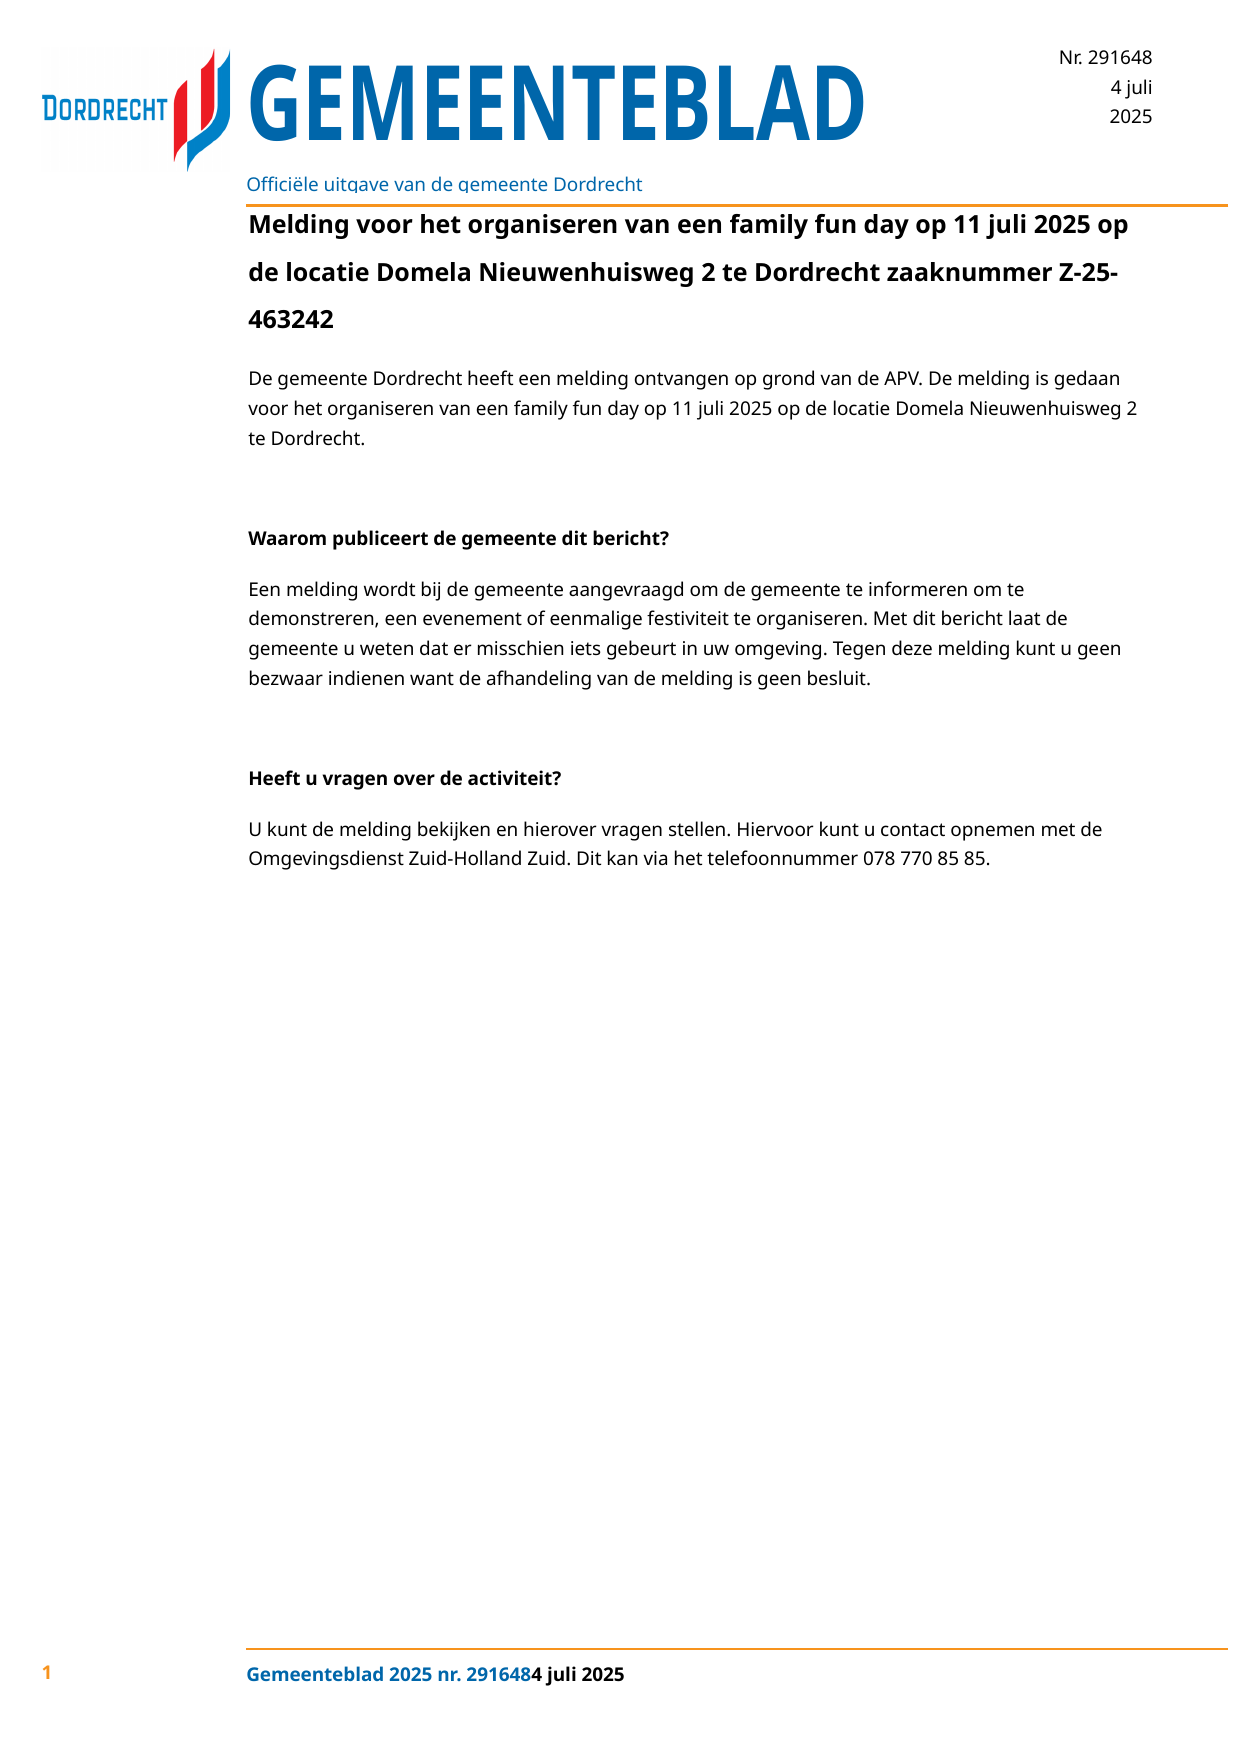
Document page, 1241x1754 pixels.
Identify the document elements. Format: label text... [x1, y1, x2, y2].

text Heeft u vragen over de activiteit? [248, 766, 1152, 791]
text Een melding wordt bij de gemeente aangevraagd om de gemeente te informeren om te demonstreren, een evenement of eenmalige festiviteit te organiseren. Met dit bericht laat de gemeente u weten dat er misschien iets gebeurt in uw omgeving. Tegen deze melding kunt u geen bezwaar indienen want de afhandeling van de melding is geen besluit. [248, 576, 1152, 690]
text Waarom publiceert de gemeente dit bericht? [248, 526, 1152, 551]
picture [41, 47, 231, 172]
text U kunt de melding bekijken en hierover vragen stellen. Hiervoor kunt u contact opnemen met de Omgevingsdienst Zuid-Holland Zuid. Dit kan via het telefoonnummer 078 770 85 85. [248, 816, 1152, 871]
text De gemeente Dordrecht heeft een melding ontvangen op grond van de APV. De melding is gedaan voor het organiseren van een family fun day op 11 juli 2025 op de locatie Domela Nieuwenhuisweg 2 te Dordrecht. [248, 366, 1152, 450]
text Melding voor het organiseren van een family fun day op 11 juli 2025 op de locatie Domela Nieuwenhuisweg 2 te Dordrecht zaaknummer Z-25-463242 [248, 207, 1152, 336]
